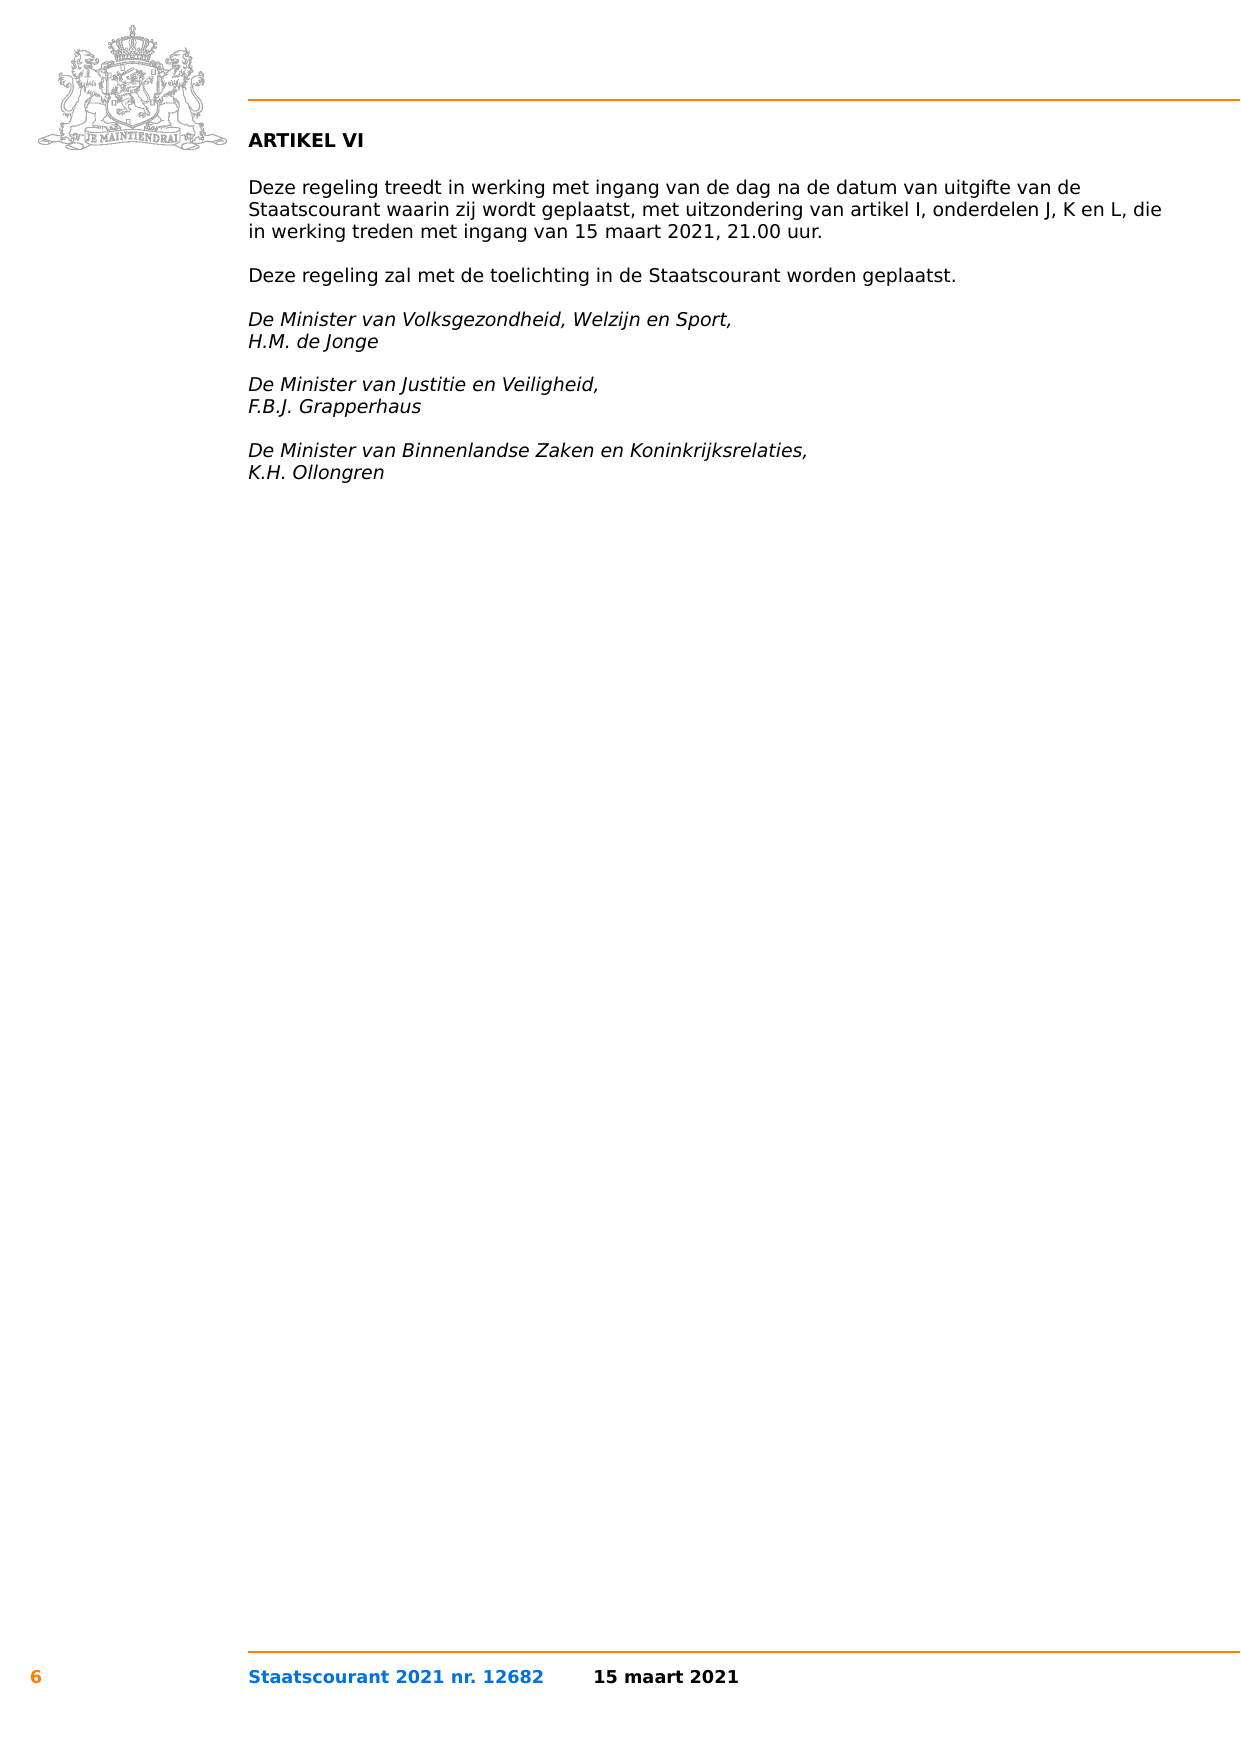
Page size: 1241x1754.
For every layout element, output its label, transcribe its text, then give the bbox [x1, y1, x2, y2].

text De Minister van Justitie en Veiligheid, F.B.J. Grapperhaus [248, 374, 1163, 418]
text De Minister van Binnenlandse Zaken en Koninkrijksrelaties, K.H. Ollongren [248, 440, 1163, 484]
text Deze regeling treedt in werking met ingang van de dag na de datum van uitgifte van de Staatscourant waarin zij wordt geplaatst, met uitzondering van artikel I, onderdelen J, K en L, die in werking treden met ingang van 15 maart 2021, 21.00 uur. [248, 177, 1163, 243]
text Deze regeling zal met de toelichting in de Staatscourant worden geplaatst. [248, 265, 1163, 287]
subtitle ARTIKEL VI [248, 130, 1163, 152]
picture [38, 25, 227, 150]
text De Minister van Volksgezondheid, Welzijn en Sport, H.M. de Jonge [248, 308, 1163, 352]
